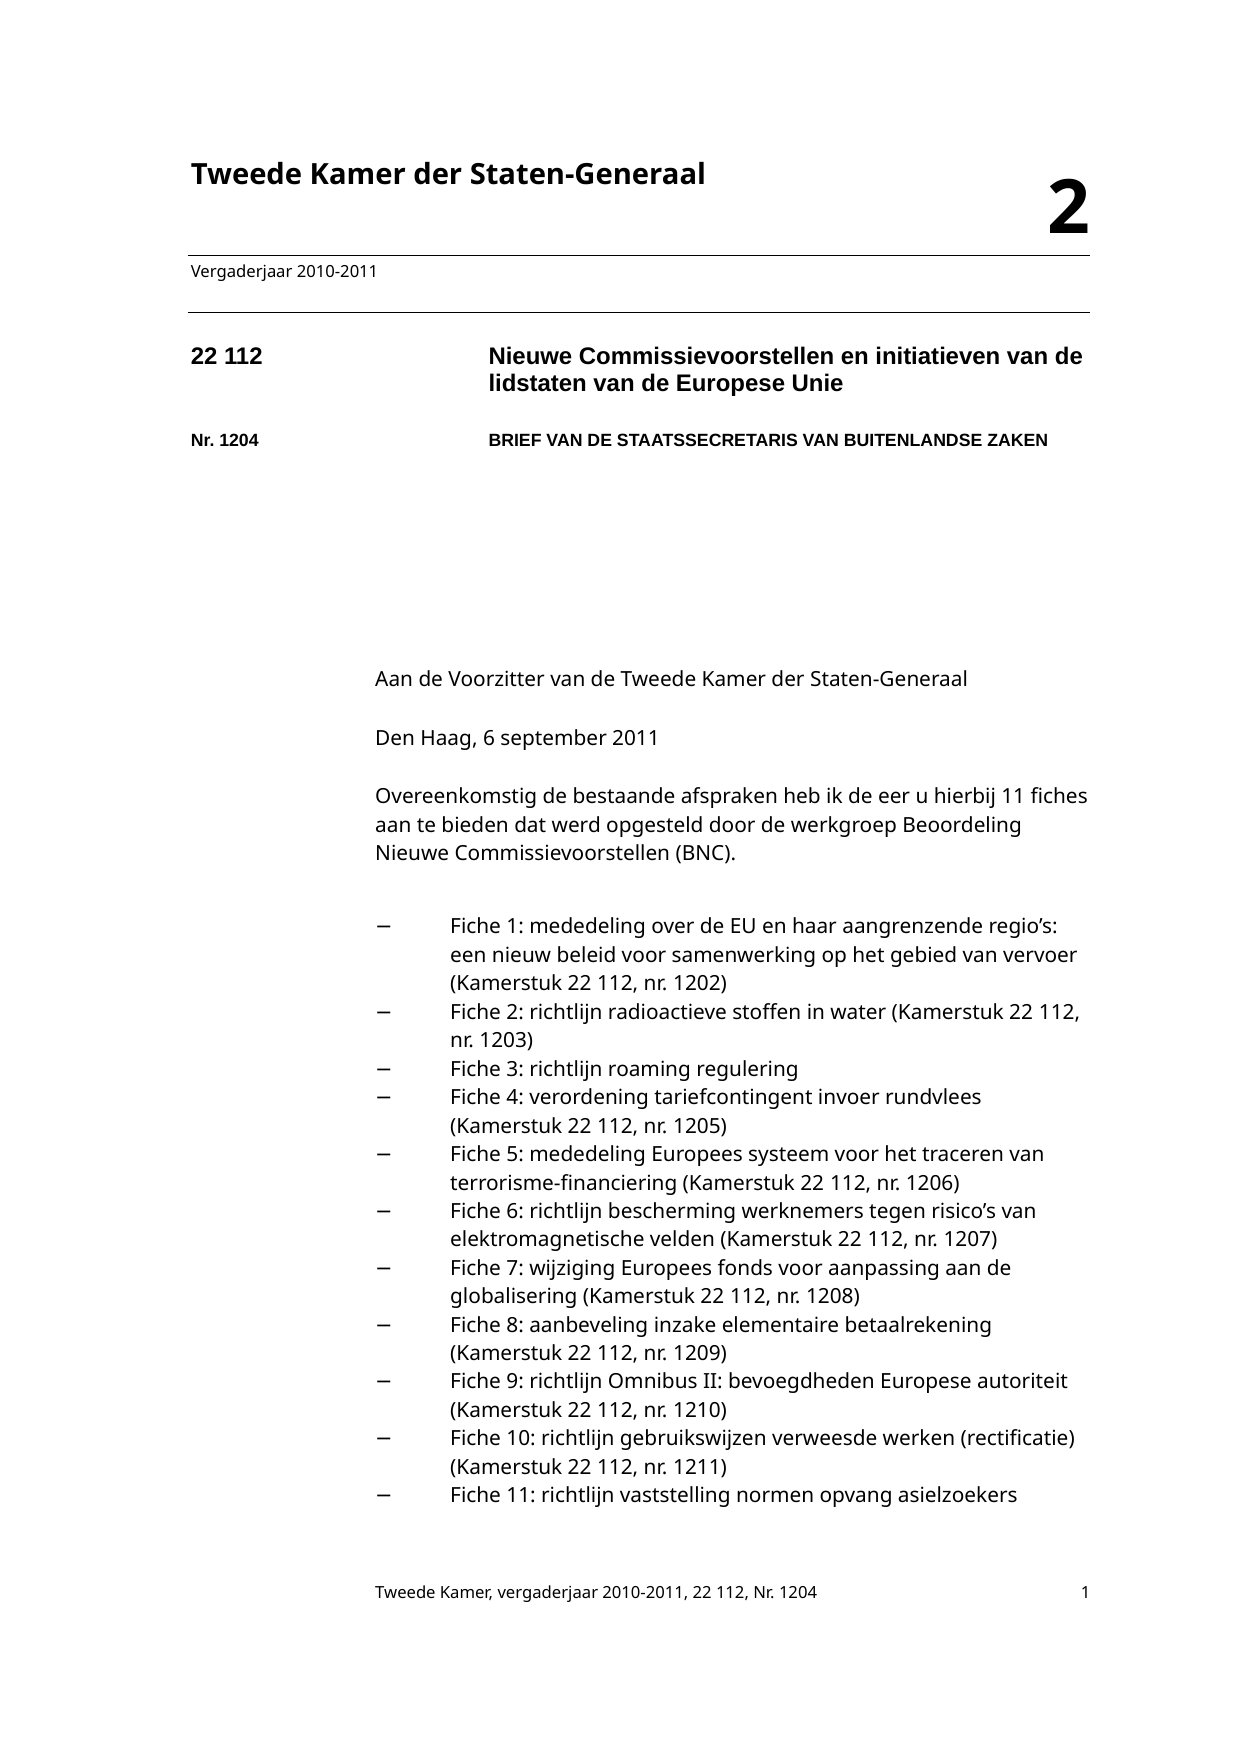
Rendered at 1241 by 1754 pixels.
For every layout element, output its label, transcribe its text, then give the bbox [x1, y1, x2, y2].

table_header 2 [910, 150, 1090, 255]
table_cell [485, 256, 1090, 312]
table_cell Vergaderjaar 2010-2011 [188, 256, 485, 312]
text Den Haag, 6 september 2011 [375, 723, 1090, 751]
text Overeenkomstig de bestaande afspraken heb ik de eer u hierbij 11 fiches aan te bieden dat werd opgesteld door de werkgroep Beoordeling Nieuwe Commissievoorstellen (BNC). [375, 781, 1090, 867]
list Fiche 8: aanbeveling inzake elementaire betaalrekening (Kamerstuk 22 112, nr. 1209) [375, 1310, 1090, 1367]
list Fiche 9: richtlijn Omnibus II: bevoegdheden Europese autoriteit (Kamerstuk 22 112, nr. 1210) [375, 1367, 1090, 1423]
table_cell 22 112 [188, 339, 485, 427]
text Aan de Voorzitter van de Tweede Kamer der Staten-Generaal [375, 664, 1090, 693]
table_cell Nieuwe Commissievoorstellen en initiatieven van de lidstaten van de Europese Unie [485, 339, 1090, 427]
table_cell BRIEF VAN DE STAATSSECRETARIS VAN BUITENLANDSE ZAKEN [485, 427, 1090, 546]
table_cell Nr. 1204 [188, 427, 485, 546]
list Fiche 2: richtlijn radioactieve stoffen in water (Kamerstuk 22 112, nr. 1203) [375, 997, 1090, 1054]
table_header Tweede Kamer der Staten-Generaal [188, 150, 909, 255]
list Fiche 7: wijziging Europees fonds voor aanpassing aan de globalisering (Kamerstuk 22 112, nr. 1208) [375, 1253, 1090, 1310]
table_cell [485, 313, 1090, 339]
list Fiche 3: richtlijn roaming regulering [375, 1054, 1090, 1082]
list Fiche 4: verordening tariefcontingent invoer rundvlees (Kamerstuk 22 112, nr. 1205) [375, 1082, 1090, 1139]
list Fiche 11: richtlijn vaststelling normen opvang asielzoekers [375, 1480, 1090, 1509]
list Fiche 6: richtlijn bescherming werknemers tegen risico’s van elektromagnetische velden (Kamerstuk 22 112, nr. 1207) [375, 1196, 1090, 1253]
table_cell [188, 313, 485, 339]
list Fiche 5: mededeling Europees systeem voor het traceren van terrorisme-financiering (Kamerstuk 22 112, nr. 1206) [375, 1139, 1090, 1196]
list Fiche 10: richtlijn gebruikswijzen verweesde werken (rectificatie) (Kamerstuk 22 112, nr. 1211) [375, 1423, 1090, 1480]
list Fiche 1: mededeling over de EU en haar aangrenzende regio’s: een nieuw beleid voor samenwerking op het gebied van vervoer (Kamerstuk 22 112, nr. 1202) [375, 912, 1090, 997]
